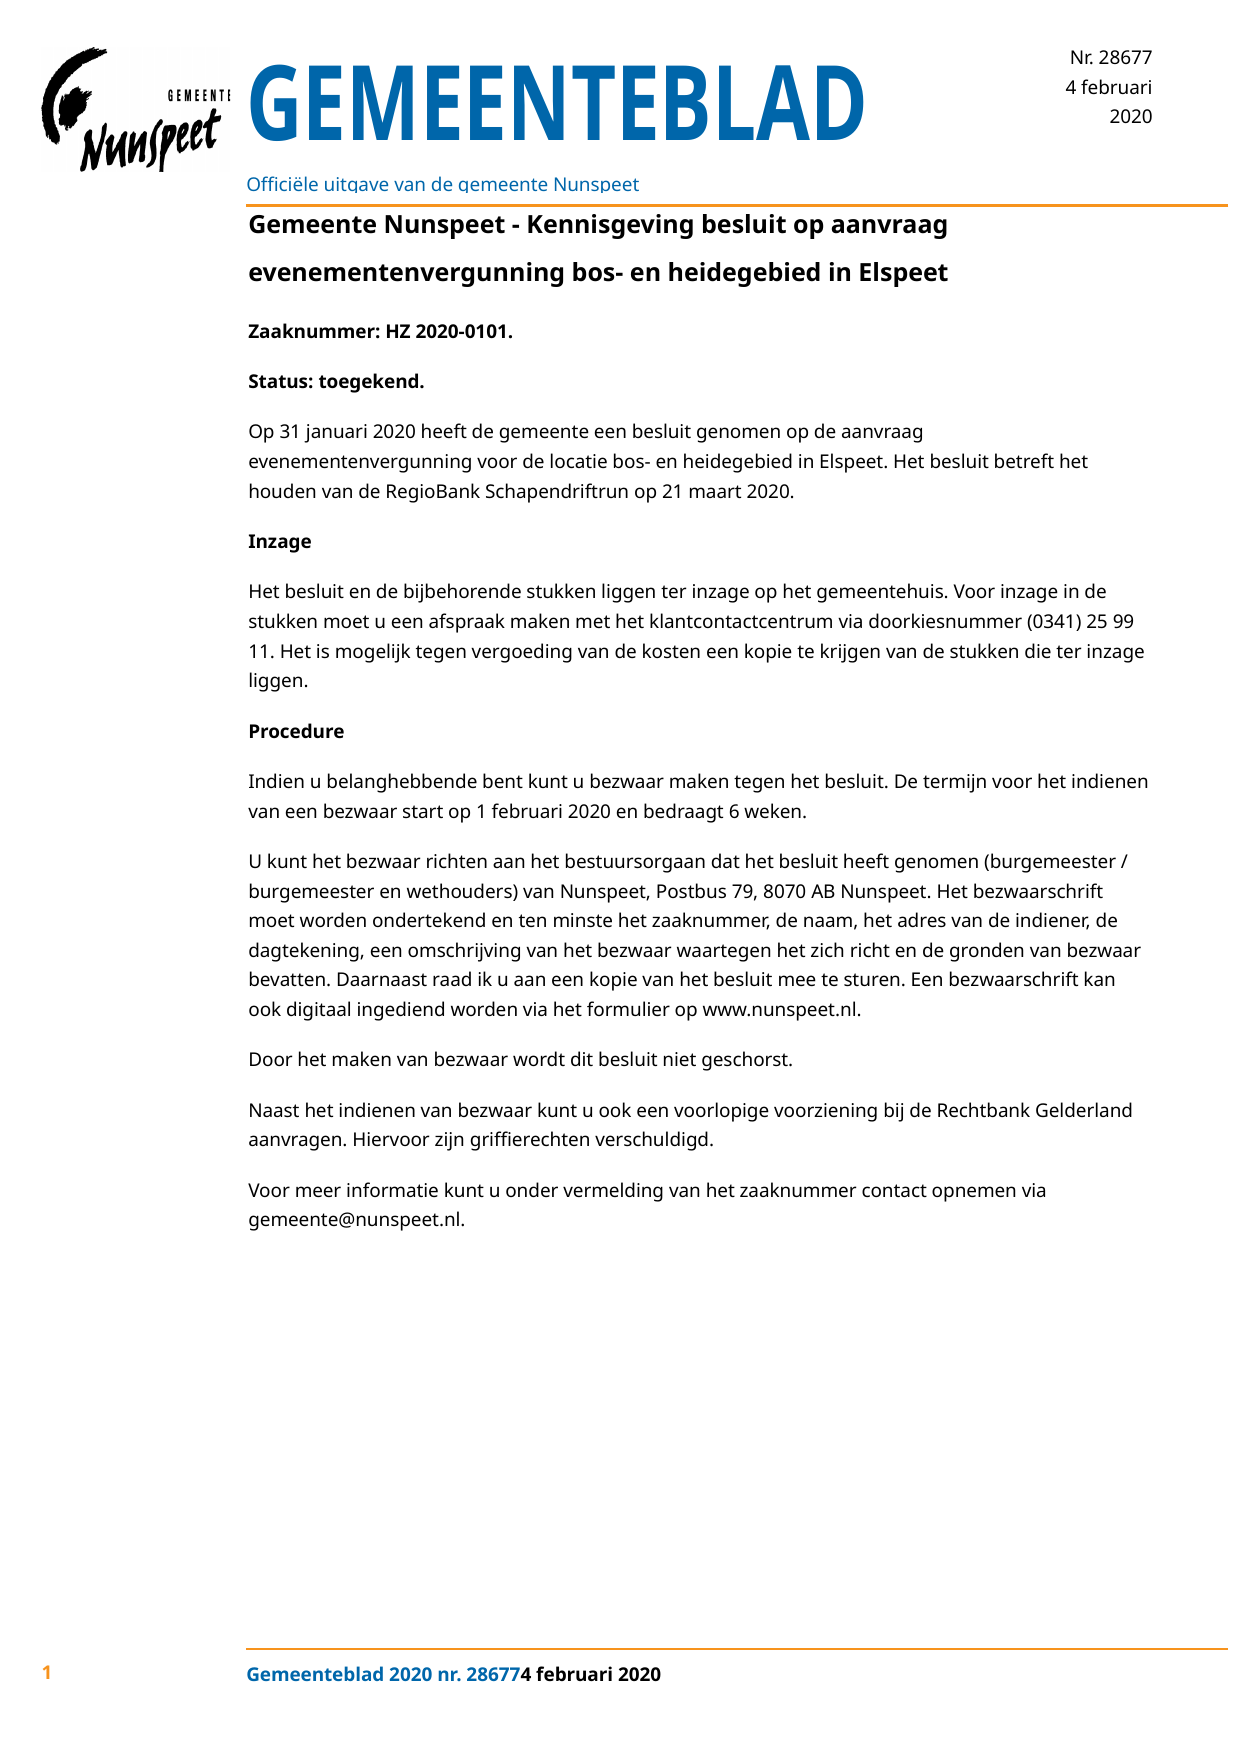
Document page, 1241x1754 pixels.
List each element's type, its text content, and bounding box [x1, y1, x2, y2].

text Procedure [248, 718, 1152, 744]
text Zaaknummer: HZ 2020-0101. [248, 318, 1152, 344]
text Op 31 januari 2020 heeft de gemeente een besluit genomen op de aanvraag evenementenvergunning voor de locatie bos- en heidegebied in Elspeet. Het besluit betreft het houden van de RegioBank Schapendriftrun op 21 maart 2020. [248, 419, 1152, 504]
text Het besluit en de bijbehorende stukken liggen ter inzage op het gemeentehuis. Voor inzage in de stukken moet u een afspraak maken met het klantcontactcentrum via doorkiesnummer (0341) 25 99 11. Het is mogelijk tegen vergoeding van de kosten een kopie te krijgen van de stukken die ter inzage liggen. [248, 579, 1152, 693]
text Gemeente Nunspeet - Kennisgeving besluit op aanvraag evenementenvergunning bos- en heidegebied in Elspeet [248, 207, 1152, 288]
text Indien u belanghebbende bent kunt u bezwaar maken tegen het besluit. De termijn voor het indienen van een bezwaar start op 1 februari 2020 en bedraagt 6 weken. [248, 768, 1152, 824]
text Status: toegekend. [248, 368, 1152, 394]
text Inzage [248, 528, 1152, 554]
text U kunt het bezwaar richten aan het bestuursorgaan dat het besluit heeft genomen (burgemeester / burgemeester en wethouders) van Nunspeet, Postbus 79, 8070 AB Nunspeet. Het bezwaarschrift moet worden ondertekend en ten minste het zaaknummer, de naam, het adres van de indiener, de dagtekening, een omschrijving van het bezwaar waartegen het zich richt en de gronden van bezwaar bevatten. Daarnaast raad ik u aan een kopie van het besluit mee te sturen. Een bezwaarschrift kan ook digitaal ingediend worden via het formulier op www.nunspeet.nl. [248, 848, 1152, 1022]
text Naast het indienen van bezwaar kunt u ook een voorlopige voorziening bij de Rechtbank Gelderland aanvragen. Hiervoor zijn griffierechten verschuldigd. [248, 1097, 1152, 1152]
picture [41, 47, 231, 172]
text Voor meer informatie kunt u onder vermelding van het zaaknummer contact opnemen via gemeente@nunspeet.nl. [248, 1177, 1152, 1232]
text Door het maken van bezwaar wordt dit besluit niet geschorst. [248, 1047, 1152, 1072]
